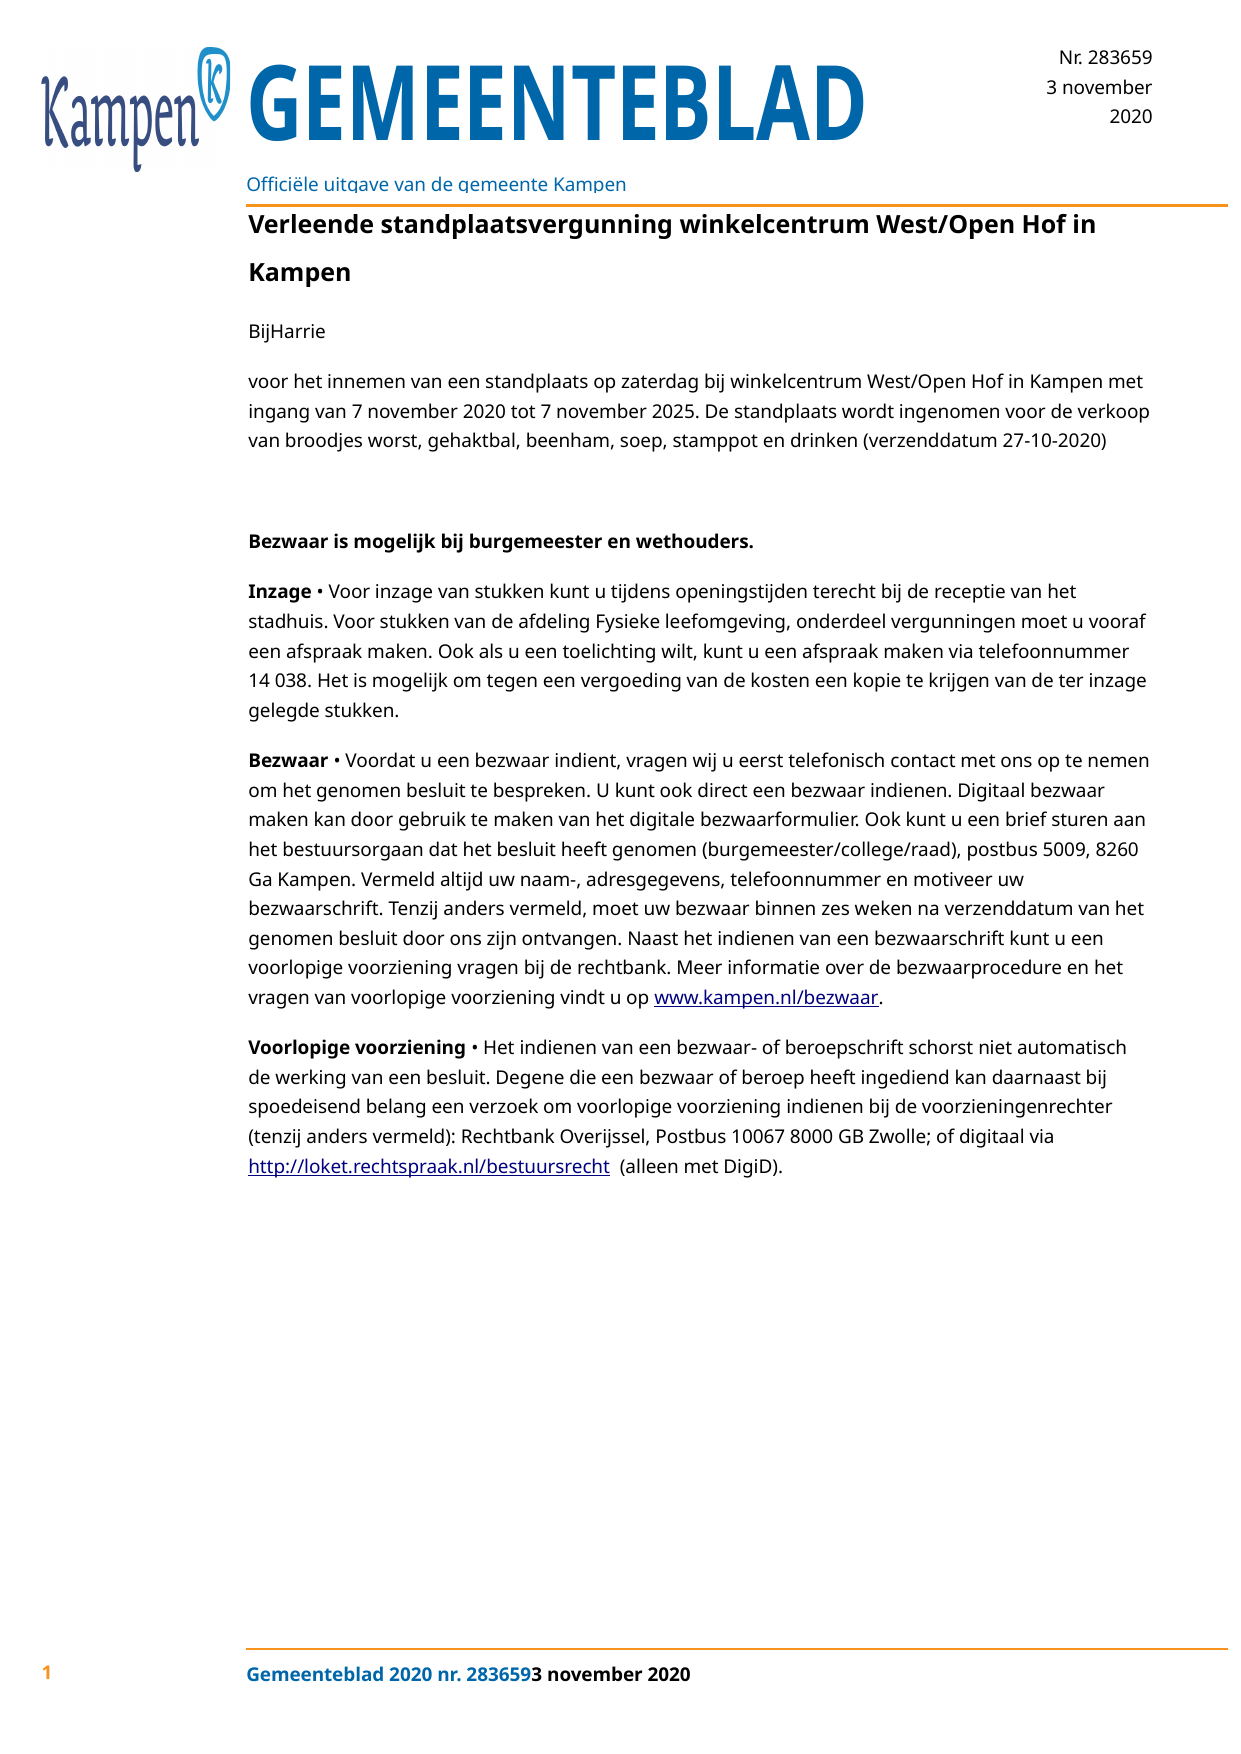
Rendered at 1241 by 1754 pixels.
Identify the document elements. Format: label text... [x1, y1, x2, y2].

text voor het innemen van een standplaats op zaterdag bij winkelcentrum West/Open Hof in Kampen met ingang van 7 november 2020 tot 7 november 2025. De standplaats wordt ingenomen voor de verkoop van broodjes worst, gehaktbal, beenham, soep, stamppot en drinken (verzenddatum 27-10-2020) [248, 368, 1152, 453]
text Verleende standplaatsvergunning winkelcentrum West/Open Hof in Kampen [248, 207, 1152, 288]
text Bezwaar is mogelijk bij burgemeester en wethouders. [248, 528, 1152, 554]
text Inzage • Voor inzage van stukken kunt u tijdens openingstijden terecht bij de receptie van het stadhuis. Voor stukken van de afdeling Fysieke leefomgeving, onderdeel vergunningen moet u vooraf een afspraak maken. Ook als u een toelichting wilt, kunt u een afspraak maken via telefoonnummer 14 038. Het is mogelijk om tegen een vergoeding van de kosten een kopie te krijgen van de ter inzage gelegde stukken. [248, 579, 1152, 723]
text BijHarrie [248, 318, 1152, 344]
text Voorlopige voorziening • Het indienen van een bezwaar- of beroepschrift schorst niet automatisch de werking van een besluit. Degene die een bezwaar of beroep heeft ingediend kan daarnaast bij spoedeisend belang een verzoek om voorlopige voorziening indienen bij de voorzieningenrechter (tenzij anders vermeld): Rechtbank Overijssel, Postbus 10067 8000 GB Zwolle; of digitaal via http://loket.rechtspraak.nl/bestuursrecht (alleen met DigiD). [248, 1034, 1152, 1179]
picture [41, 47, 231, 172]
text Bezwaar • Voordat u een bezwaar indient, vragen wij u eerst telefonisch contact met ons op te nemen om het genomen besluit te bespreken. U kunt ook direct een bezwaar indienen. Digitaal bezwaar maken kan door gebruik te maken van het digitale bezwaarformulier. Ook kunt u een brief sturen aan het bestuursorgaan dat het besluit heeft genomen (burgemeester/college/raad), postbus 5009, 8260 Ga Kampen. Vermeld altijd uw naam-, adresgegevens, telefoonnummer en motiveer uw bezwaarschrift. Tenzij anders vermeld, moet uw bezwaar binnen zes weken na verzenddatum van het genomen besluit door ons zijn ontvangen. Naast het indienen van een bezwaarschrift kunt u een voorlopige voorziening vragen bij de rechtbank. Meer informatie over de bezwaarprocedure en het vragen van voorlopige voorziening vindt u op www.kampen.nl/bezwaar. [248, 747, 1152, 1010]
